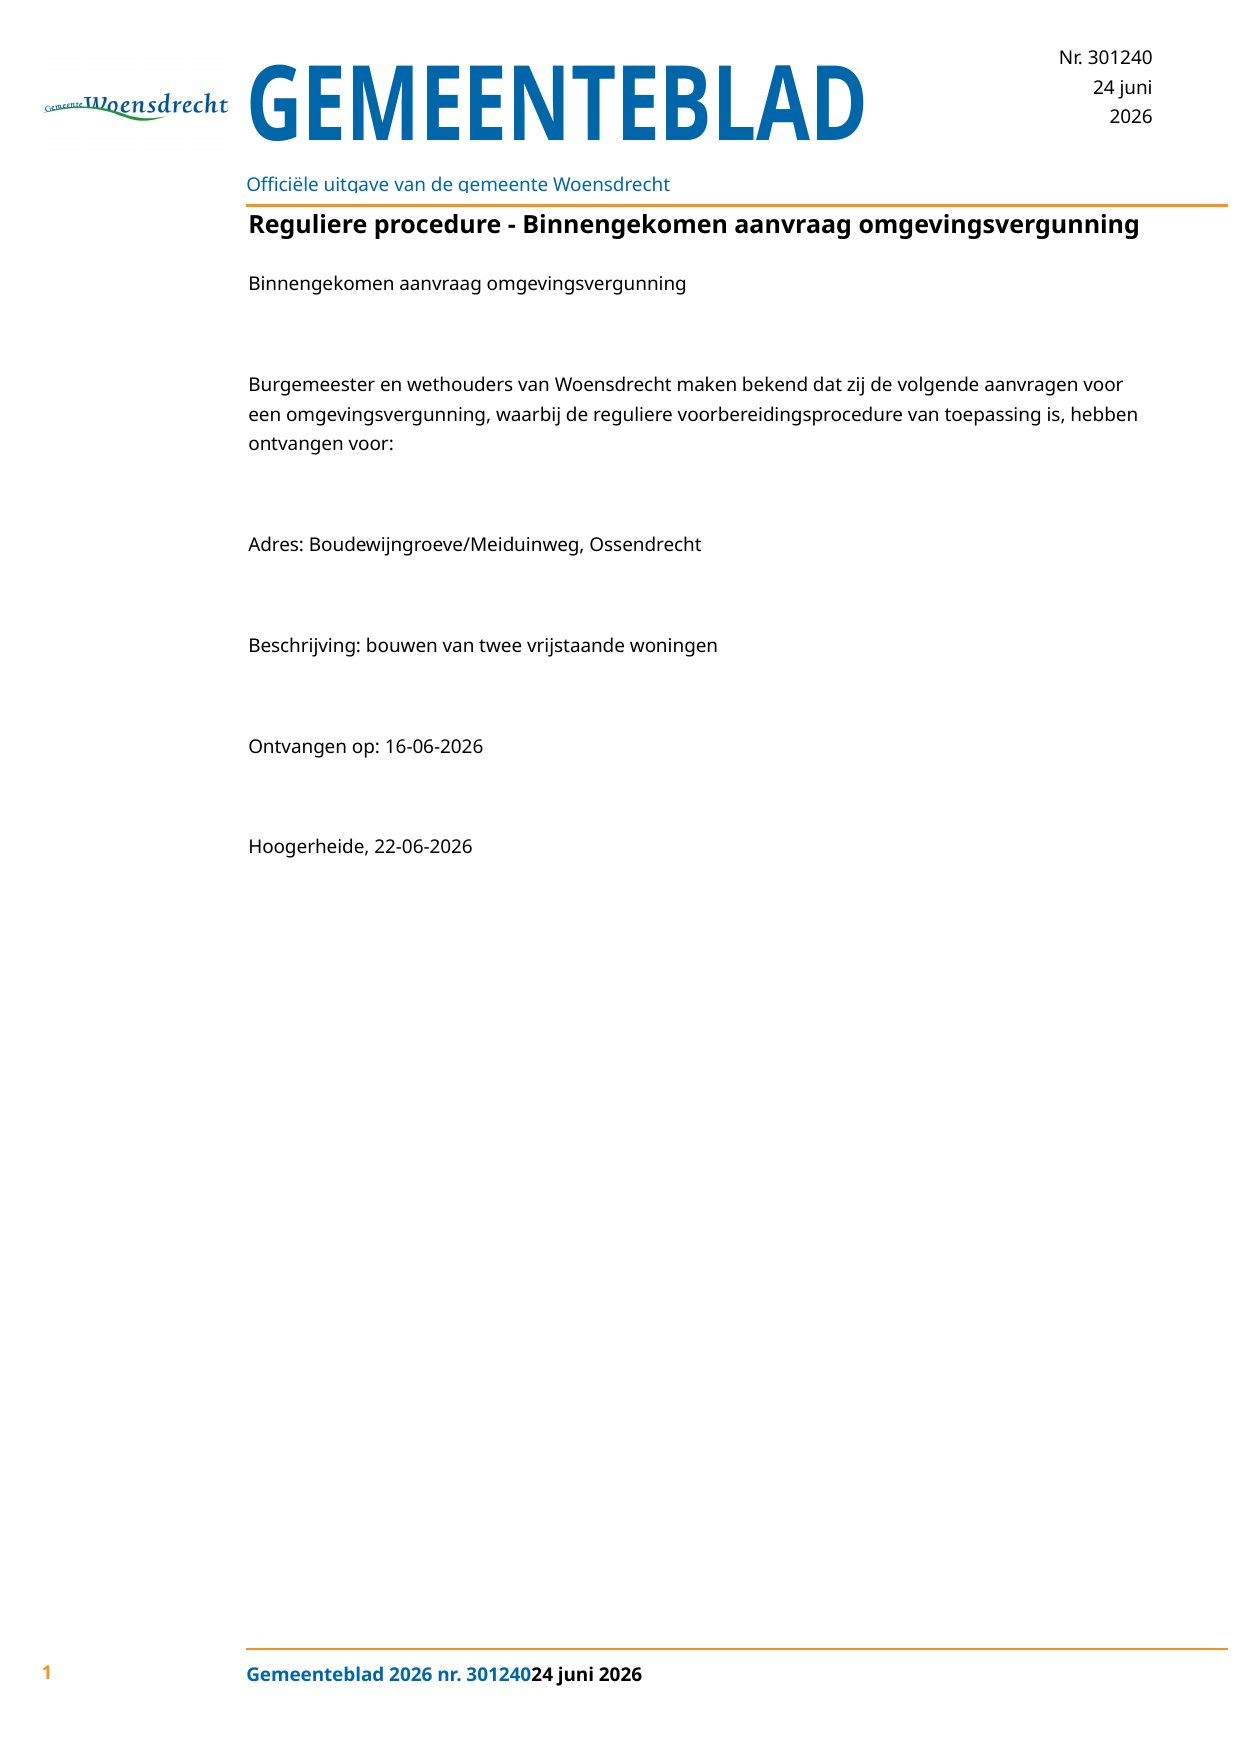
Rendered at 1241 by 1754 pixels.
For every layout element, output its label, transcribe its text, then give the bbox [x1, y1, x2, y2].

picture [41, 47, 231, 172]
text Hoogerheide, 22-06-2026 [248, 834, 1152, 859]
text Reguliere procedure - Binnengekomen aanvraag omgevingsvergunning [248, 207, 1152, 241]
text Ontvangen op: 16-06-2026 [248, 733, 1152, 758]
text Burgemeester en wethouders van Woensdrecht maken bekend dat zij de volgende aanvragen voor een omgevingsvergunning, waarbij de reguliere voorbereidingsprocedure van toepassing is, hebben ontvangen voor: [248, 371, 1152, 456]
text Binnengekomen aanvraag omgevingsvergunning [248, 270, 1152, 296]
text Adres: Boudewijngroeve/Meiduinweg, Ossendrecht [248, 531, 1152, 557]
text Beschrijving: bouwen van twee vrijstaande woningen [248, 632, 1152, 658]
